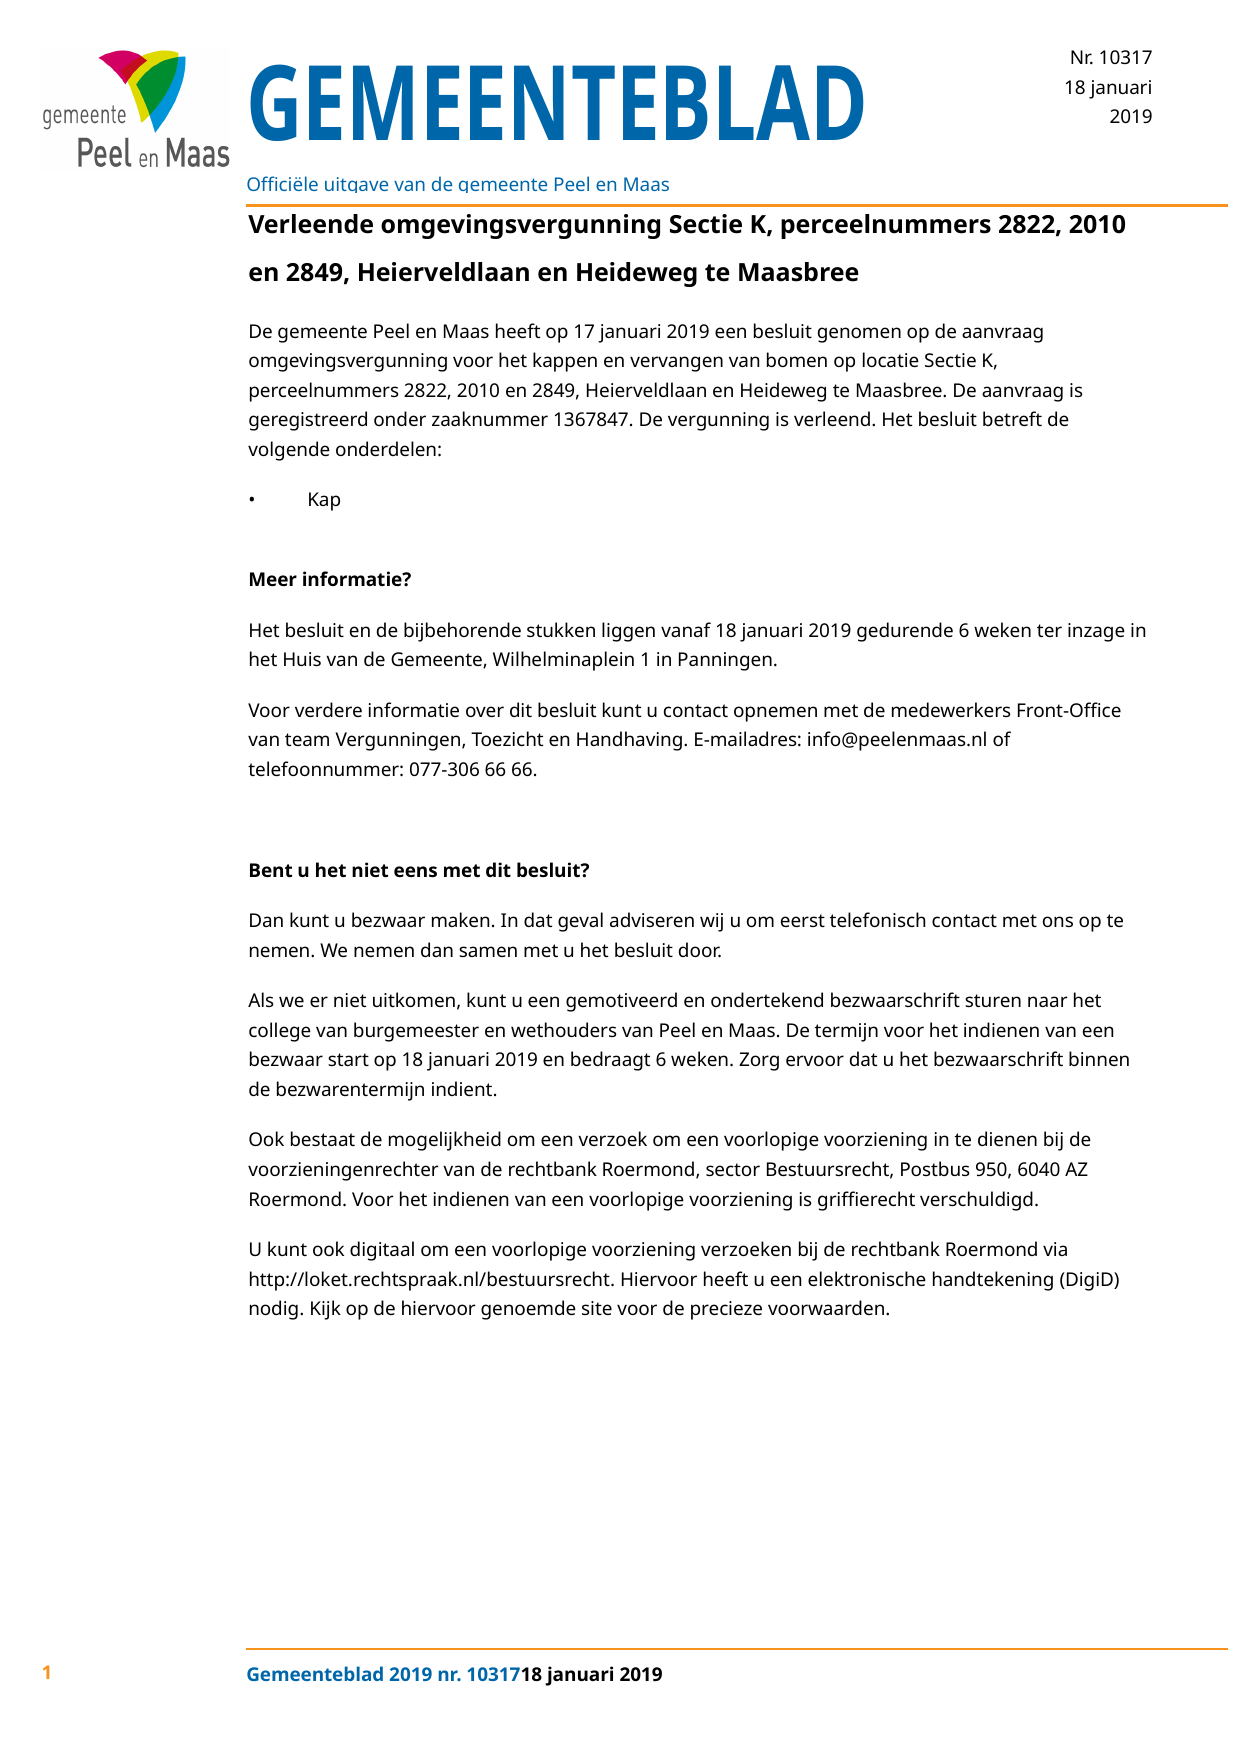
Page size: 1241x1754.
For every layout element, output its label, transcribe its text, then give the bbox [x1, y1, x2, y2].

text Verleende omgevingsvergunning Sectie K, perceelnummers 2822, 2010 en 2849, Heierveldlaan en Heideweg te Maasbree [248, 207, 1152, 288]
text De gemeente Peel en Maas heeft op 17 januari 2019 een besluit genomen op de aanvraag omgevingsvergunning voor het kappen en vervangen van bomen op locatie Sectie K, perceelnummers 2822, 2010 en 2849, Heierveldlaan en Heideweg te Maasbree. De aanvraag is geregistreerd onder zaaknummer 1367847. De vergunning is verleend. Het besluit betreft de volgende onderdelen: [248, 318, 1152, 462]
text U kunt ook digitaal om een voorlopige voorziening verzoeken bij de rechtbank Roermond via http://loket.rechtspraak.nl/bestuursrecht. Hiervoor heeft u een elektronische handtekening (DigiD) nodig. Kijk op de hiervoor genoemde site voor de precieze voorwaarden. [248, 1236, 1152, 1321]
text Ook bestaat de mogelijkheid om een verzoek om een voorlopige voorziening in te dienen bij de voorzieningenrechter van de rechtbank Roermond, sector Bestuursrecht, Postbus 950, 6040 AZ Roermond. Voor het indienen van een voorlopige voorziening is griffierecht verschuldigd. [248, 1127, 1152, 1212]
text Het besluit en de bijbehorende stukken liggen vanaf 18 januari 2019 gedurende 6 weken ter inzage in het Huis van de Gemeente, Wilhelminaplein 1 in Panningen. [248, 617, 1152, 672]
text Als we er niet uitkomen, kunt u een gemotiveerd en ondertekend bezwaarschrift sturen naar het college van burgemeester en wethouders van Peel en Maas. De termijn voor het indienen van een bezwaar start op 18 januari 2019 en bedraagt 6 weken. Zorg ervoor dat u het bezwaarschrift binnen de bezwarentermijn indient. [248, 987, 1152, 1102]
text Bent u het niet eens met dit besluit? [248, 857, 1152, 883]
list Kap [248, 487, 1152, 512]
text Dan kunt u bezwaar maken. In dat geval adviseren wij u om eerst telefonisch contact met ons op te nemen. We nemen dan samen met u het besluit door. [248, 907, 1152, 963]
text Meer informatie? [248, 567, 1152, 592]
text Voor verdere informatie over dit besluit kunt u contact opnemen met de medewerkers Front-Office van team Vergunningen, Toezicht en Handhaving. E-mailadres: info@peelenmaas.nl of telefoonnummer: 077-306 66 66. [248, 697, 1152, 782]
picture [41, 47, 231, 172]
